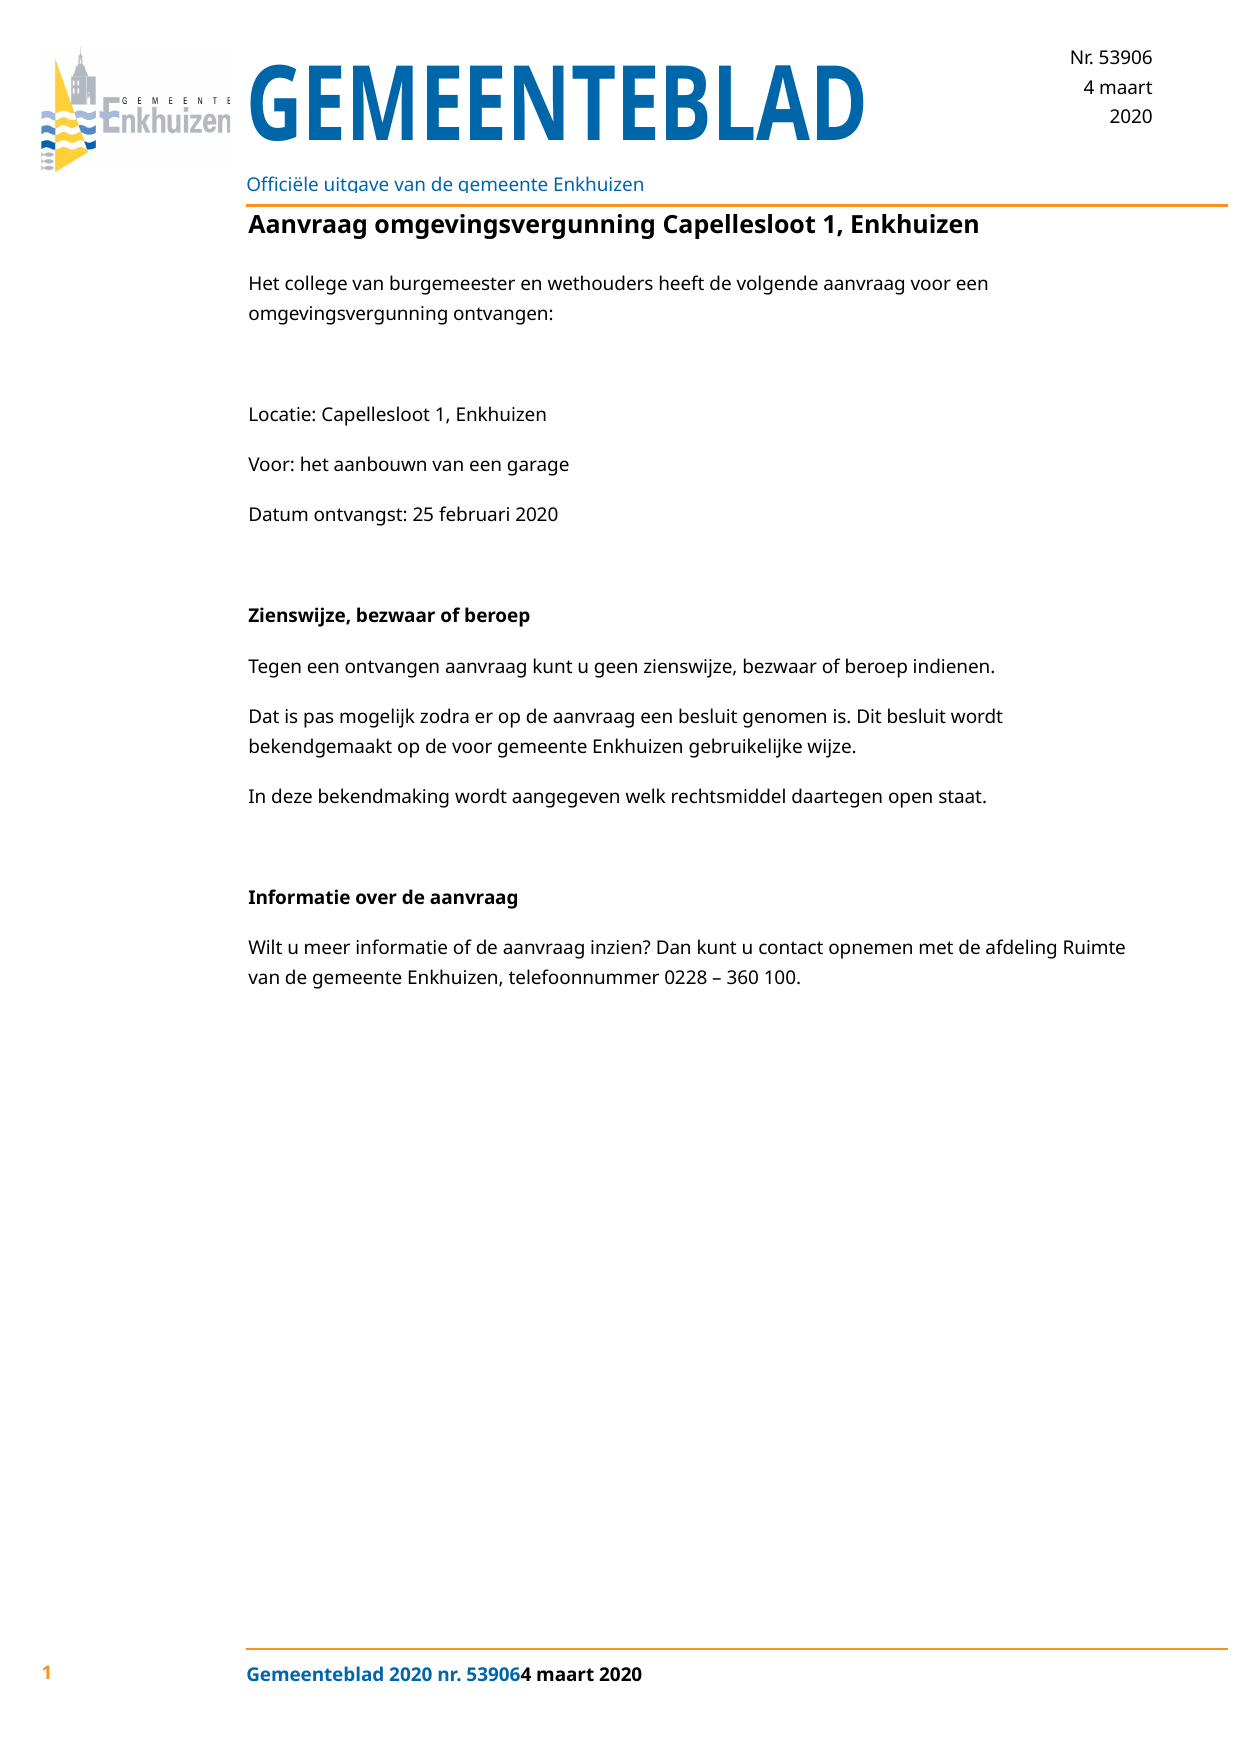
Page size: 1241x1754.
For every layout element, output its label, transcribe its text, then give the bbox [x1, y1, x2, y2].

text Datum ontvangst: 25 februari 2020 [248, 502, 1152, 527]
text Dat is pas mogelijk zodra er op de aanvraag een besluit genomen is. Dit besluit wordt bekendgemaakt op de voor gemeente Enkhuizen gebruikelijke wijze. [248, 703, 1152, 758]
text Locatie: Capellesloot 1, Enkhuizen [248, 401, 1152, 426]
picture [41, 47, 231, 172]
text Aanvraag omgevingsvergunning Capellesloot 1, Enkhuizen [248, 207, 1152, 241]
text Zienswijze, bezwaar of beroep [248, 602, 1152, 628]
text In deze bekendmaking wordt aangegeven welk rechtsmiddel daartegen open staat. [248, 783, 1152, 809]
text Voor: het aanbouwn van een garage [248, 451, 1152, 477]
text Tegen een ontvangen aanvraag kunt u geen zienswijze, bezwaar of beroep indienen. [248, 653, 1152, 678]
text Het college van burgemeester en wethouders heeft de volgende aanvraag voor een omgevingsvergunning ontvangen: [248, 270, 1152, 326]
text Wilt u meer informatie of de aanvraag inzien? Dan kunt u contact opnemen met de afdeling Ruimte van de gemeente Enkhuizen, telefoonnummer 0228 – 360 100. [248, 934, 1152, 990]
text Informatie over de aanvraag [248, 884, 1152, 910]
